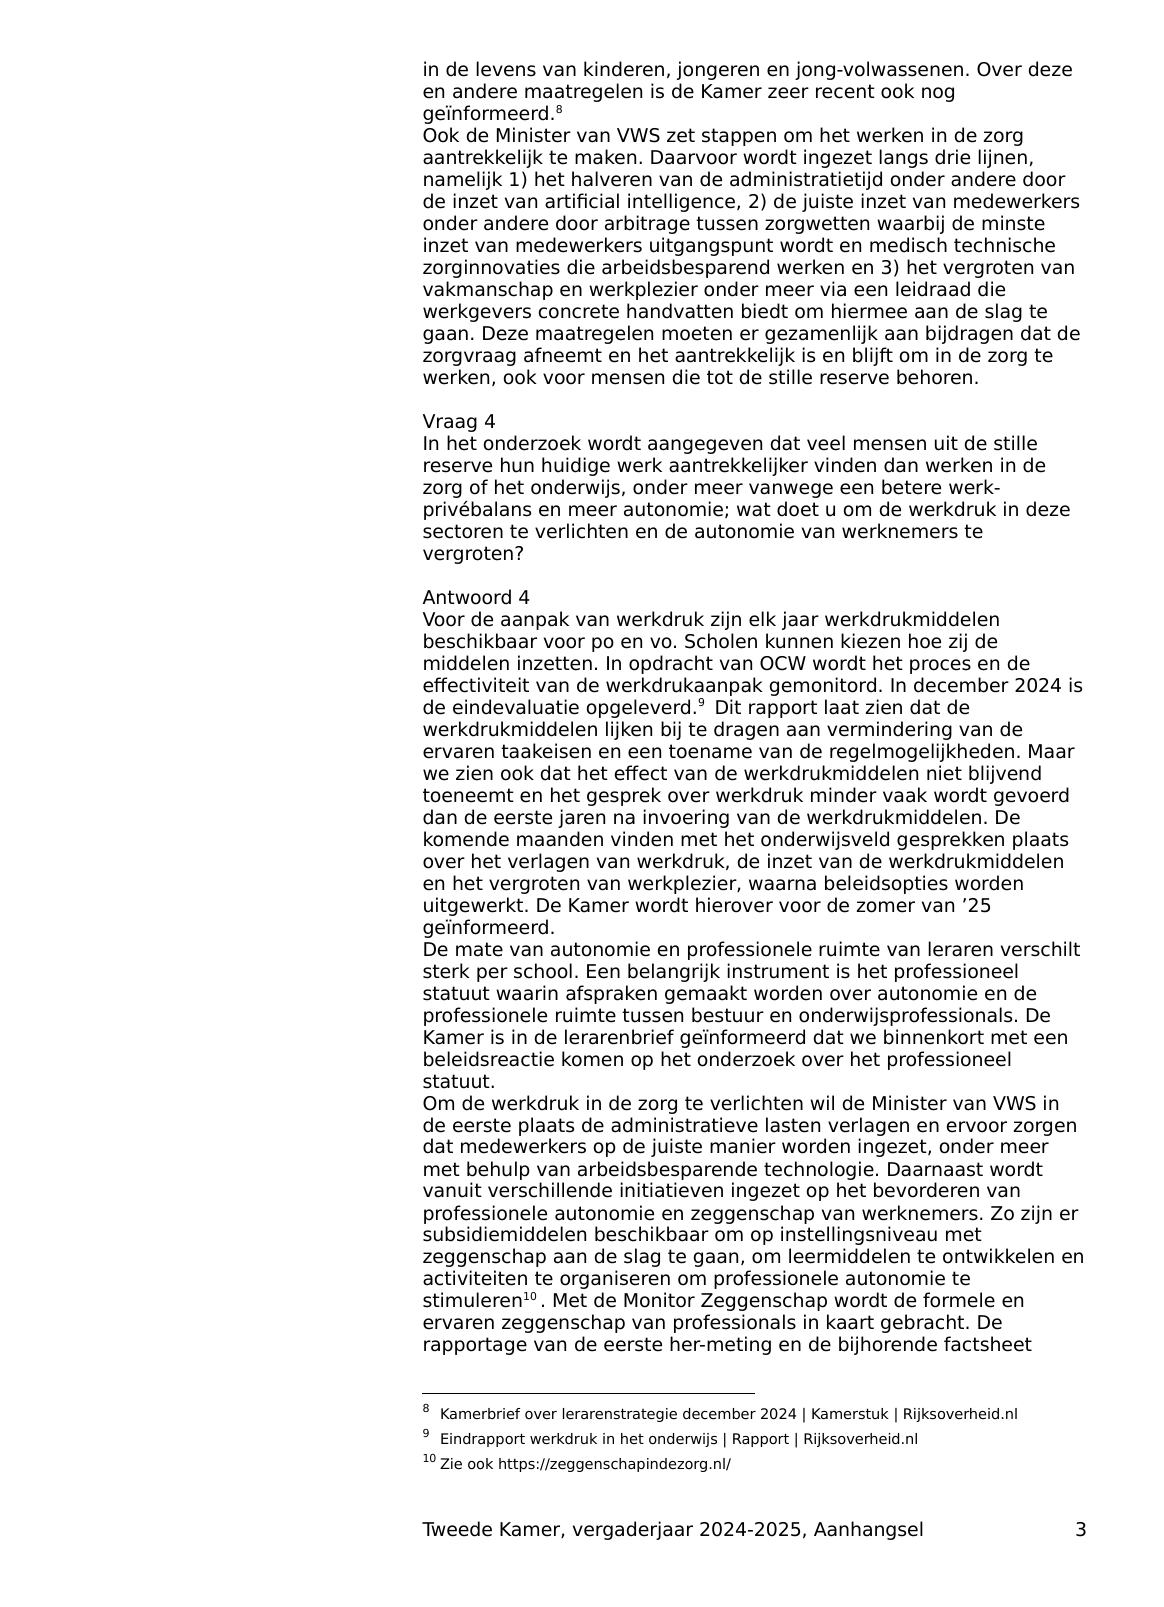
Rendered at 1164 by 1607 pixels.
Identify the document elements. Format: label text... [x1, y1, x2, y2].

text De mate van autonomie en professionele ruimte van leraren verschilt sterk per school. Een belangrijk instrument is het professioneel statuut waarin afspraken gemaakt worden over autonomie en de professionele ruimte tussen bestuur en onderwijsprofessionals. De Kamer is in de lerarenbrief geïnformeerd dat we binnenkort met een beleidsreactie komen op het onderzoek over het professioneel statuut. [422, 939, 1087, 1092]
text Voor de aanpak van werkdruk zijn elk jaar werkdrukmiddelen beschikbaar voor po en vo. Scholen kunnen kiezen hoe zij de middelen inzetten. In opdracht van OCW wordt het proces en de effectiviteit van de werkdrukaanpak gemonitord. In december 2024 is de eindevaluatie opgeleverd. Dit rapport laat zien dat de werkdrukmiddelen lijken bij te dragen aan vermindering van de ervaren taakeisen en een toename van de regelmogelijkheden. Maar we zien ook dat het effect van de werkdrukmiddelen niet blijvend toeneemt en het gesprek over werkdruk minder vaak wordt gevoerd dan de eerste jaren na invoering van de werkdrukmiddelen. De komende maanden vinden met het onderwijsveld gesprekken plaats over het verlagen van werkdruk, de inzet van de werkdrukmiddelen en het vergroten van werkplezier, waarna beleidsopties worden uitgewerkt. De Kamer wordt hierover voor de zomer van ’25 geïnformeerd. [422, 609, 1087, 939]
text Eindrapport werkdruk in het onderwijs | Rapport | Rijksoverheid.nl [422, 1427, 1087, 1449]
text Vraag 4 [422, 411, 1087, 433]
text Kamerbrief over lerarenstrategie december 2024 | Kamerstuk | Rijksoverheid.nl [422, 1402, 1087, 1424]
text Ook de Minister van VWS zet stappen om het werken in de zorg aantrekkelijk te maken. Daarvoor wordt ingezet langs drie lijnen, namelijk 1) het halveren van de administratietijd onder andere door de inzet van artificial intelligence, 2) de juiste inzet van medewerkers onder andere door arbitrage tussen zorgwetten waarbij de minste inzet van medewerkers uitgangspunt wordt en medisch technische zorginnovaties die arbeidsbesparend werken en 3) het vergroten van vakmanschap en werkplezier onder meer via een leidraad die werkgevers concrete handvatten biedt om hiermee aan de slag te gaan. Deze maatregelen moeten er gezamenlijk aan bijdragen dat de zorgvraag afneemt en het aantrekkelijk is en blijft om in de zorg te werken, ook voor mensen die tot de stille reserve behoren. [422, 125, 1087, 389]
text Zie ook https://zeggenschapindezorg.nl/ [422, 1452, 1087, 1474]
text in de levens van kinderen, jongeren en jong-volwassenen. Over deze en andere maatregelen is de Kamer zeer recent ook nog geïnformeerd. [422, 59, 1087, 125]
text In het onderzoek wordt aangegeven dat veel mensen uit de stille reserve hun huidige werk aantrekkelijker vinden dan werken in de zorg of het onderwijs, onder meer vanwege een betere werk-privébalans en meer autonomie; wat doet u om de werkdruk in deze sectoren te verlichten en de autonomie van werknemers te vergroten? [422, 433, 1087, 565]
text Om de werkdruk in de zorg te verlichten wil de Minister van VWS in de eerste plaats de administratieve lasten verlagen en ervoor zorgen dat medewerkers op de juiste manier worden ingezet, onder meer met behulp van arbeidsbesparende technologie. Daarnaast wordt vanuit verschillende initiatieven ingezet op het bevorderen van professionele autonomie en zeggenschap van werknemers. Zo zijn er subsidiemiddelen beschikbaar om op instellingsniveau met zeggenschap aan de slag te gaan, om leermiddelen te ontwikkelen en activiteiten te organiseren om professionele autonomie te stimuleren. Met de Monitor Zeggenschap wordt de formele en ervaren zeggenschap van professionals in kaart gebracht. De rapportage van de eerste her-meting en de bijhorende factsheet [422, 1092, 1087, 1356]
text Antwoord 4 [422, 587, 1087, 609]
